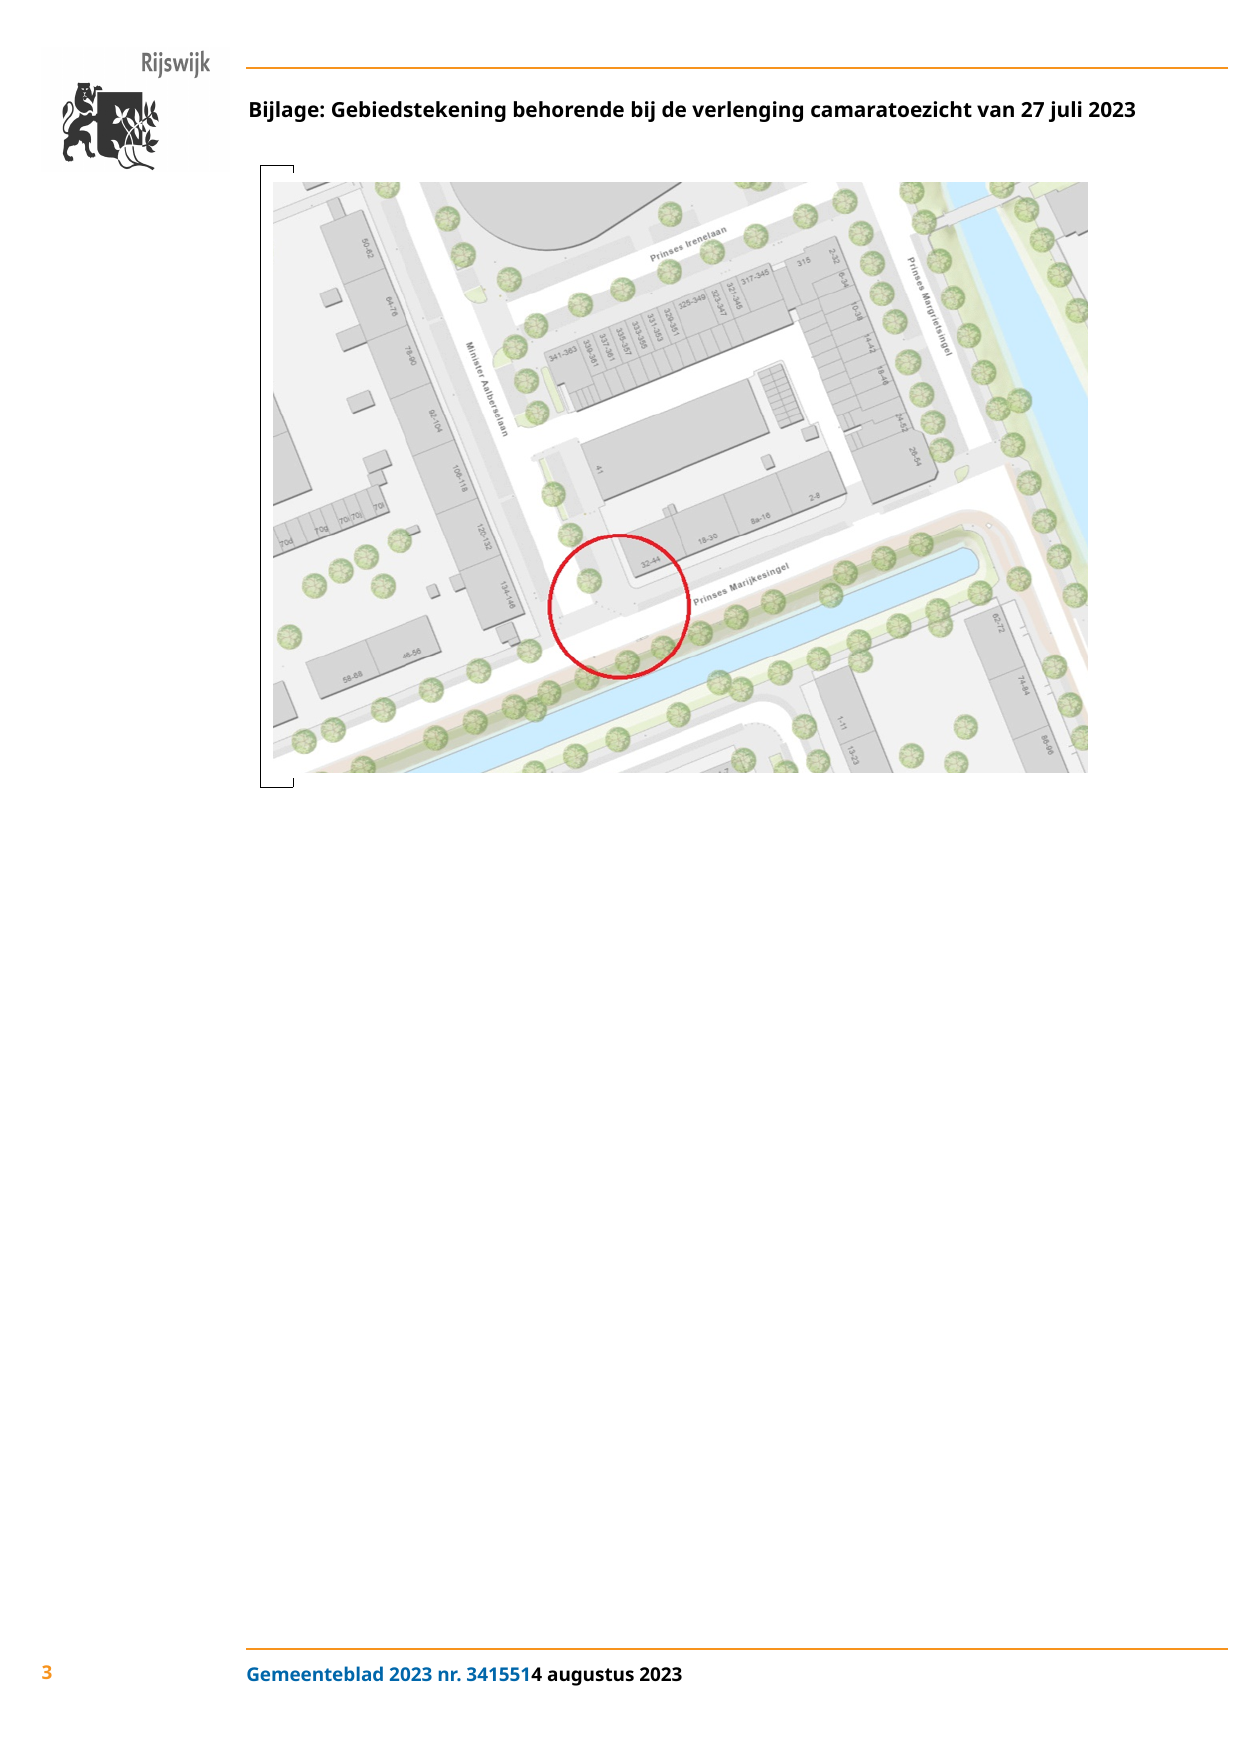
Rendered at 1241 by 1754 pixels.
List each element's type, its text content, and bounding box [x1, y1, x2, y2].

text Bijlage: Gebiedstekening behorende bij de verlenging camaratoezicht van 27 juli 2023 [248, 95, 1152, 123]
picture [41, 47, 231, 172]
picture [268, 173, 1095, 778]
